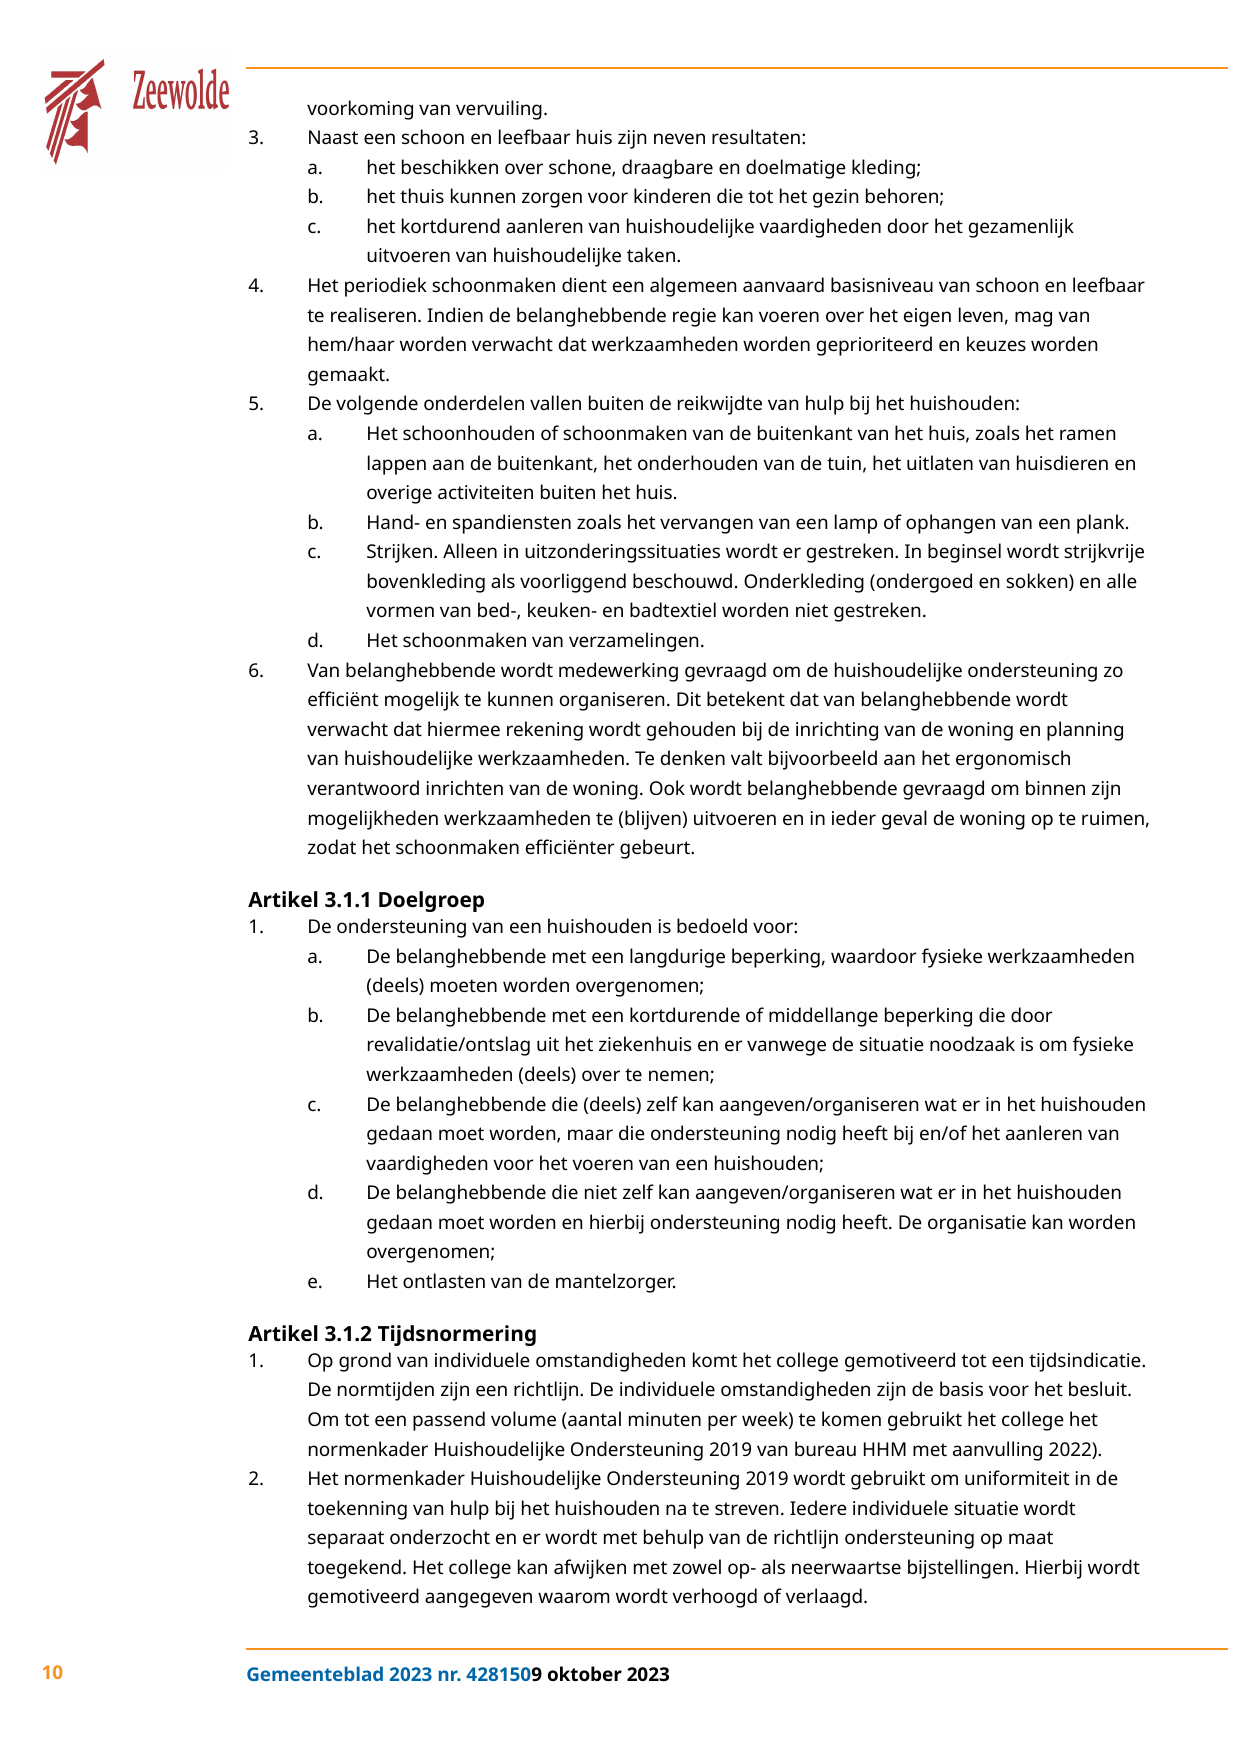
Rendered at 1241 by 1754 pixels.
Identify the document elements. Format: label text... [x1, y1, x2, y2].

list het thuis kunnen zorgen voor kinderen die tot het gezin behoren; [307, 183, 1152, 209]
text Artikel 3.1.2 Tijdsnormering [248, 1319, 1152, 1347]
list Het normenkader Huishoudelijke Ondersteuning 2019 wordt gebruikt om uniformiteit in de toekenning van hulp bij het huishouden na te streven. Iedere individuele situatie wordt separaat onderzocht en er wordt met behulp van de richtlijn ondersteuning op maat toegekend. Het college kan afwijken met zowel op- als neerwaartse bijstellingen. Hierbij wordt gemotiveerd aangegeven waarom wordt verhoogd of verlaagd. [248, 1465, 1152, 1609]
picture [41, 47, 231, 172]
list De belanghebbende die (deels) zelf kan aangeven/organiseren wat er in het huishouden gedaan moet worden, maar die ondersteuning nodig heeft bij en/of het aanleren van vaardigheden voor het voeren van een huishouden; [307, 1091, 1152, 1176]
list het beschikken over schone, draagbare en doelmatige kleding; [307, 154, 1152, 180]
list Het schoonmaken van verzamelingen. [307, 627, 1152, 653]
list het kortdurend aanleren van huishoudelijke vaardigheden door het gezamenlijk uitvoeren van huishoudelijke taken. [307, 213, 1152, 268]
list Naast een schoon en leefbaar huis zijn neven resultaten: [248, 124, 1152, 150]
list Van belanghebbende wordt medewerking gevraagd om de huishoudelijke ondersteuning zo efficiënt mogelijk te kunnen organiseren. Dit betekent dat van belanghebbende wordt verwacht dat hiermee rekening wordt gehouden bij de inrichting van de woning en planning van huishoudelijke werkzaamheden. Te denken valt bijvoorbeeld aan het ergonomisch verantwoord inrichten van de woning. Ook wordt belanghebbende gevraagd om binnen zijn mogelijkheden werkzaamheden te (blijven) uitvoeren en in ieder geval de woning op te ruimen, zodat het schoonmaken efficiënter gebeurt. [248, 657, 1152, 860]
list Op grond van individuele omstandigheden komt het college gemotiveerd tot een tijdsindicatie. De normtijden zijn een richtlijn. De individuele omstandigheden zijn de basis voor het besluit. Om tot een passend volume (aantal minuten per week) te komen gebruikt het college het normenkader Huishoudelijke Ondersteuning 2019 van bureau HHM met aanvulling 2022). [248, 1347, 1152, 1462]
list De belanghebbende die niet zelf kan aangeven/organiseren wat er in het huishouden gedaan moet worden en hierbij ondersteuning nodig heeft. De organisatie kan worden overgenomen; [307, 1179, 1152, 1264]
list Hand- en spandiensten zoals het vervangen van een lamp of ophangen van een plank. [307, 509, 1152, 535]
list De ondersteuning van een huishouden is bedoeld voor: [248, 913, 1152, 939]
list De volgende onderdelen vallen buiten de reikwijdte van hulp bij het huishouden: [248, 391, 1152, 416]
list voorkoming van vervuiling. [248, 95, 1152, 121]
list Het ontlasten van de mantelzorger. [307, 1268, 1152, 1294]
list Strijken. Alleen in uitzonderingssituaties wordt er gestreken. In beginsel wordt strijkvrije bovenkleding als voorliggend beschouwd. Onderkleding (ondergoed en sokken) en alle vormen van bed-, keuken- en badtextiel worden niet gestreken. [307, 538, 1152, 623]
list Het periodiek schoonmaken dient een algemeen aanvaard basisniveau van schoon en leefbaar te realiseren. Indien de belanghebbende regie kan voeren over het eigen leven, mag van hem/haar worden verwacht dat werkzaamheden worden geprioriteerd en keuzes worden gemaakt. [248, 272, 1152, 387]
text Artikel 3.1.1 Doelgroep [248, 885, 1152, 913]
list Het schoonhouden of schoonmaken van de buitenkant van het huis, zoals het ramen lappen aan de buitenkant, het onderhouden van de tuin, het uitlaten van huisdieren en overige activiteiten buiten het huis. [307, 420, 1152, 505]
list De belanghebbende met een langdurige beperking, waardoor fysieke werkzaamheden (deels) moeten worden overgenomen; [307, 943, 1152, 998]
list De belanghebbende met een kortdurende of middellange beperking die door revalidatie/ontslag uit het ziekenhuis en er vanwege de situatie noodzaak is om fysieke werkzaamheden (deels) over te nemen; [307, 1002, 1152, 1087]
